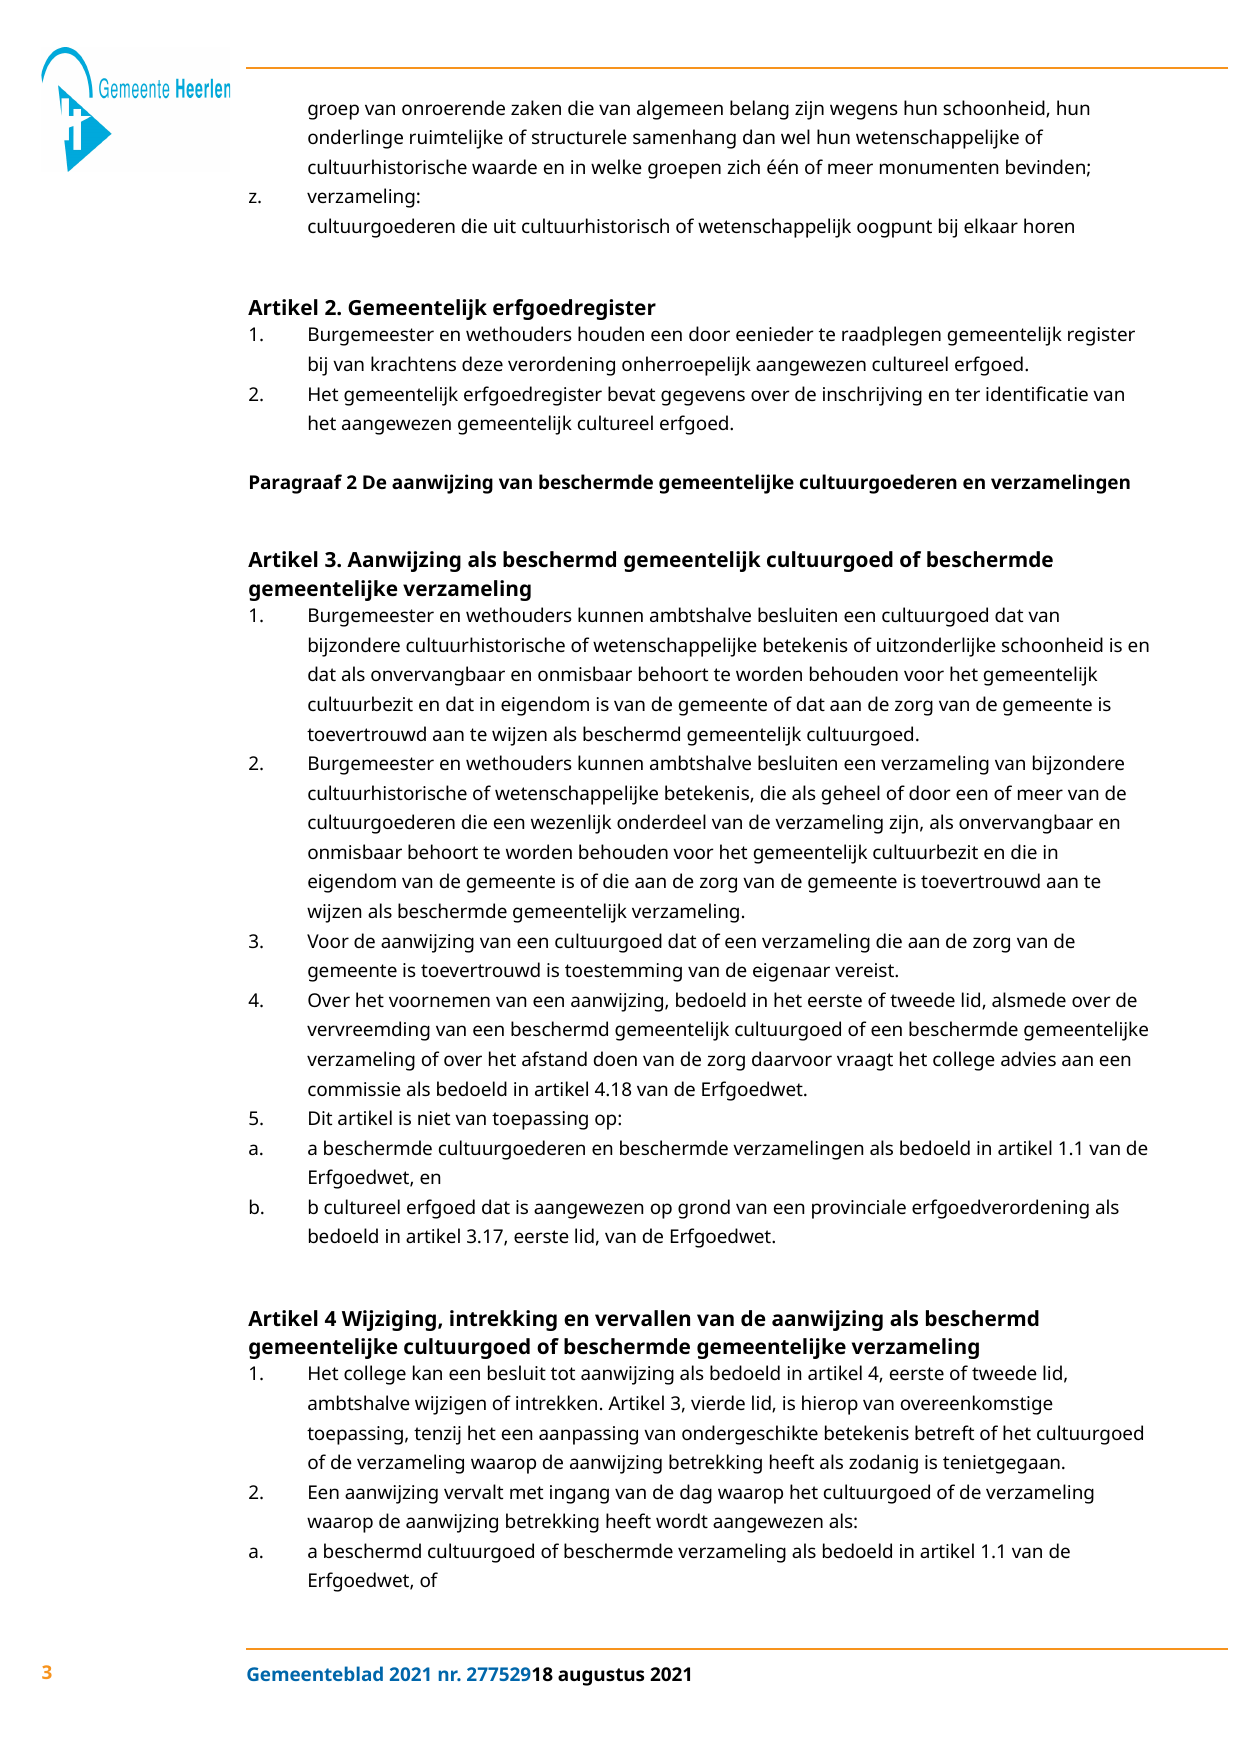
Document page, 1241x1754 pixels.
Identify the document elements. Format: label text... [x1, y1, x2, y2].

list Het gemeentelijk erfgoedregister bevat gegevens over de inschrijving en ter identificatie van het aangewezen gemeentelijk cultureel erfgoed. [248, 381, 1152, 436]
list groep van onroerende zaken die van algemeen belang zijn wegens hun schoonheid, hun onderlinge ruimtelijke of structurele samenhang dan wel hun wetenschappelijke of cultuurhistorische waarde en in welke groepen zich één of meer monumenten bevinden; [248, 95, 1152, 180]
text Artikel 2. Gemeentelijk erfgoedregister [248, 293, 1152, 322]
list cultuurgoederen die uit cultuurhistorisch of wetenschappelijk oogpunt bij elkaar horen [248, 213, 1152, 239]
list Burgemeester en wethouders kunnen ambtshalve besluiten een verzameling van bijzondere cultuurhistorische of wetenschappelijke betekenis, die als geheel of door een of meer van de cultuurgoederen die een wezenlijk onderdeel van de verzameling zijn, als onvervangbaar en onmisbaar behoort te worden behouden voor het gemeentelijk cultuurbezit en die in eigendom van de gemeente is of die aan de zorg van de gemeente is toevertrouwd aan te wijzen als beschermde gemeentelijk verzameling. [248, 750, 1152, 924]
list a beschermde cultuurgoederen en beschermde verzamelingen als bedoeld in artikel 1.1 van de Erfgoedwet, en [248, 1135, 1152, 1190]
list b cultureel erfgoed dat is aangewezen op grond van een provinciale erfgoedverordening als bedoeld in artikel 3.17, eerste lid, van de Erfgoedwet. [248, 1194, 1152, 1249]
picture [41, 47, 59, 70]
list Burgemeester en wethouders kunnen ambtshalve besluiten een cultuurgoed dat van bijzondere cultuurhistorische of wetenschappelijke betekenis of uitzonderlijke schoonheid is en dat als onvervangbaar en onmisbaar behoort te worden behouden voor het gemeentelijk cultuurbezit en dat in eigendom is van de gemeente of dat aan de zorg van de gemeente is toevertrouwd aan te wijzen als beschermd gemeentelijk cultuurgoed. [248, 602, 1152, 747]
list a beschermd cultuurgoed of beschermde verzameling als bedoeld in artikel 1.1 van de Erfgoedwet, of [248, 1538, 1152, 1593]
list Over het voornemen van een aanwijzing, bedoeld in het eerste of tweede lid, alsmede over de vervreemding van een beschermd gemeentelijk cultuurgoed of een beschermde gemeentelijke verzameling of over het afstand doen van de zorg daarvoor vraagt het college advies aan een commissie als bedoeld in artikel 4.18 van de Erfgoedwet. [248, 987, 1152, 1102]
list Een aanwijzing vervalt met ingang van de dag waarop het cultuurgoed of de verzameling waarop de aanwijzing betrekking heeft wordt aangewezen als: [248, 1479, 1152, 1534]
list Het college kan een besluit tot aanwijzing als bedoeld in artikel 4, eerste of tweede lid, ambtshalve wijzigen of intrekken. Artikel 3, vierde lid, is hierop van overeenkomstige toepassing, tenzij het een aanpassing van ondergeschikte betekenis betreft of het cultuurgoed of de verzameling waarop de aanwijzing betrekking heeft als zodanig is tenietgegaan. [248, 1361, 1152, 1475]
text Artikel 4 Wijziging, intrekking en vervallen van de aanwijzing als beschermd gemeentelijke cultuurgoed of beschermde gemeentelijke verzameling [248, 1304, 1152, 1361]
list Burgemeester en wethouders houden een door eenieder te raadplegen gemeentelijk register bij van krachtens deze verordening onherroepelijk aangewezen cultureel erfgoed. [248, 322, 1152, 377]
text Paragraaf 2 De aanwijzing van beschermde gemeentelijke cultuurgoederen en verzamelingen [248, 469, 1152, 495]
list verzameling: [248, 183, 1152, 209]
list Dit artikel is niet van toepassing op: [248, 1105, 1152, 1131]
picture [41, 47, 231, 172]
text Artikel 3. Aanwijzing als beschermd gemeentelijk cultuurgoed of beschermde gemeentelijke verzameling [248, 546, 1152, 602]
list Voor de aanwijzing van een cultuurgoed dat of een verzameling die aan de zorg van de gemeente is toevertrouwd is toestemming van de eigenaar vereist. [248, 928, 1152, 983]
